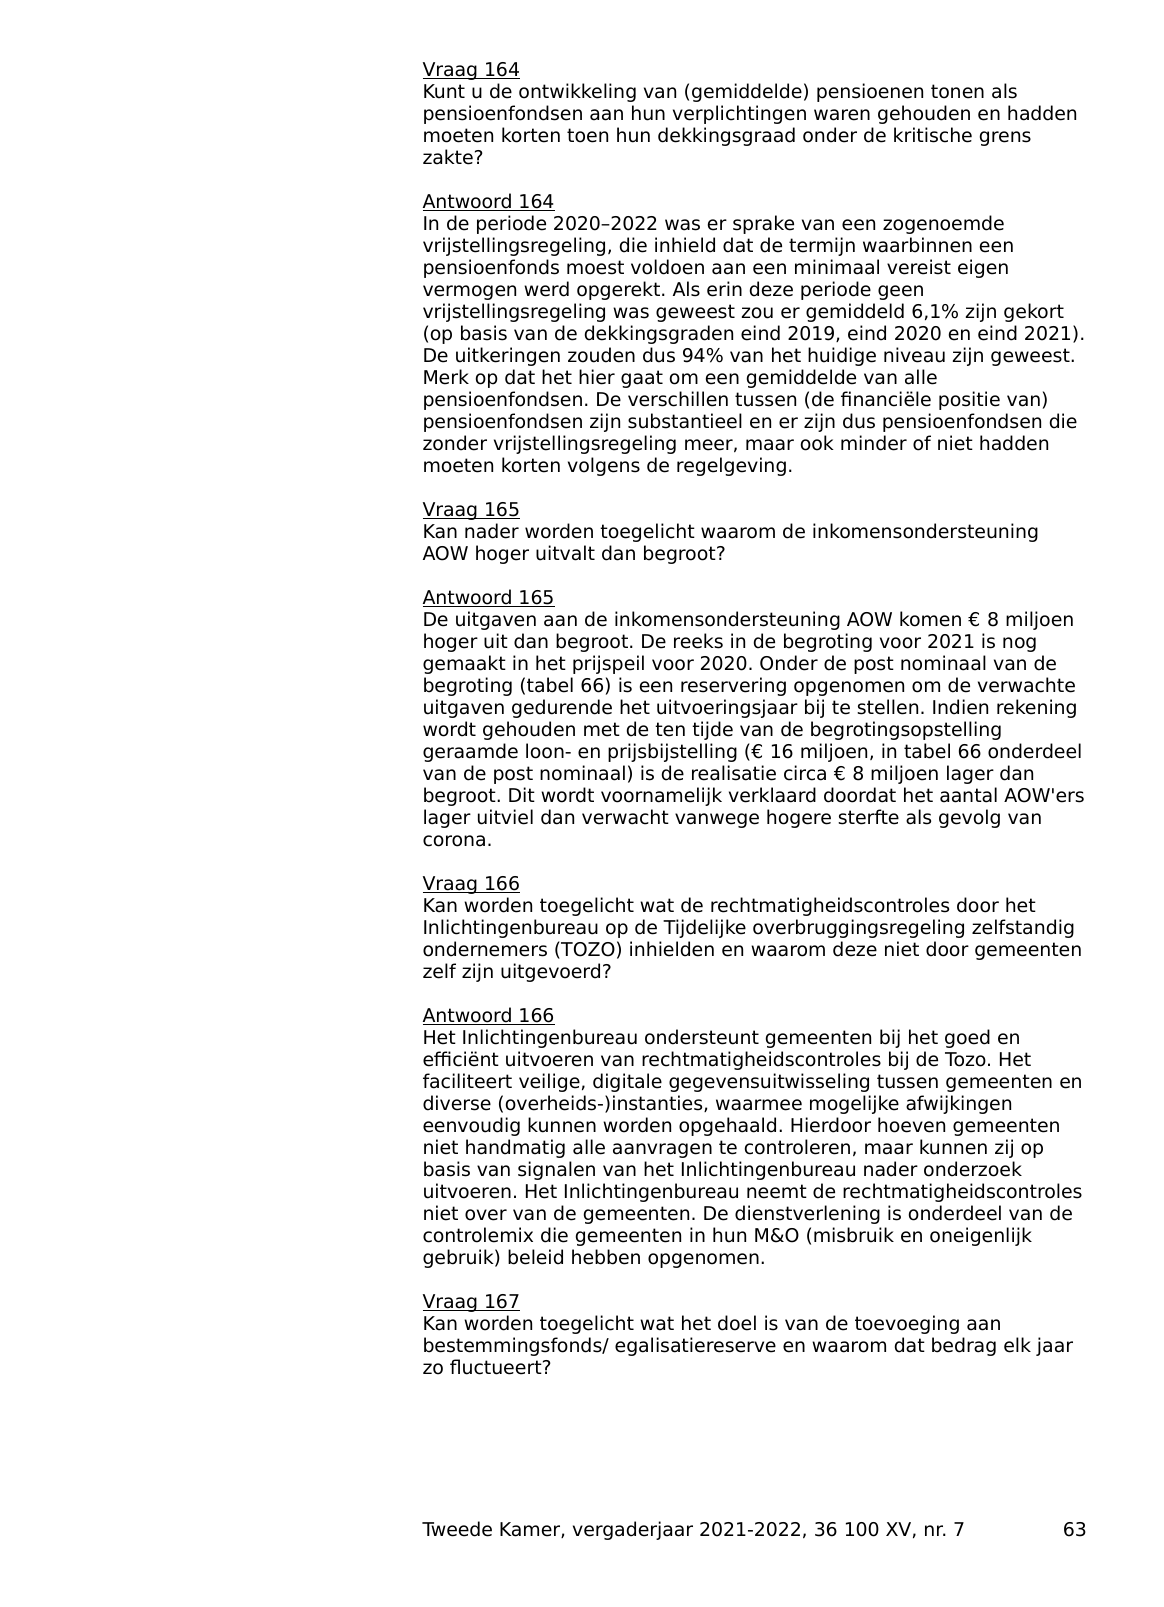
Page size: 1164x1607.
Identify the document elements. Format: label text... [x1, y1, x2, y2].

subtitle Vraag 167 [422, 1291, 1087, 1313]
text Kunt u de ontwikkeling van (gemiddelde) pensioenen tonen als pensioenfondsen aan hun verplichtingen waren gehouden en hadden moeten korten toen hun dekkingsgraad onder de kritische grens zakte? [422, 81, 1087, 169]
text In de periode 2020–2022 was er sprake van een zogenoemde vrijstellingsregeling, die inhield dat de termijn waarbinnen een pensioenfonds moest voldoen aan een minimaal vereist eigen vermogen werd opgerekt. Als erin deze periode geen vrijstellingsregeling was geweest zou er gemiddeld 6,1% zijn gekort (op basis van de dekkingsgraden eind 2019, eind 2020 en eind 2021). De uitkeringen zouden dus 94% van het huidige niveau zijn geweest. Merk op dat het hier gaat om een gemiddelde van alle pensioenfondsen. De verschillen tussen (de financiële positie van) pensioenfondsen zijn substantieel en er zijn dus pensioenfondsen die zonder vrijstellingsregeling meer, maar ook minder of niet hadden moeten korten volgens de regelgeving. [422, 213, 1087, 477]
subtitle Antwoord 164 [422, 191, 1087, 213]
text Kan worden toegelicht wat het doel is van de toevoeging aan bestemmingsfonds/ egalisatiereserve en waarom dat bedrag elk jaar zo fluctueert? [422, 1313, 1087, 1379]
text Het Inlichtingenbureau ondersteunt gemeenten bij het goed en efficiënt uitvoeren van rechtmatigheidscontroles bij de Tozo. Het faciliteert veilige, digitale gegevensuitwisseling tussen gemeenten en diverse (overheids-)instanties, waarmee mogelijke afwijkingen eenvoudig kunnen worden opgehaald. Hierdoor hoeven gemeenten niet handmatig alle aanvragen te controleren, maar kunnen zij op basis van signalen van het Inlichtingenbureau nader onderzoek uitvoeren. Het Inlichtingenbureau neemt de rechtmatigheidscontroles niet over van de gemeenten. De dienstverlening is onderdeel van de controlemix die gemeenten in hun M&O (misbruik en oneigenlijk gebruik) beleid hebben opgenomen. [422, 1027, 1087, 1269]
text Kan worden toegelicht wat de rechtmatigheidscontroles door het Inlichtingenbureau op de Tijdelijke overbruggingsregeling zelfstandig ondernemers (TOZO) inhielden en waarom deze niet door gemeenten zelf zijn uitgevoerd? [422, 895, 1087, 983]
subtitle Antwoord 166 [422, 1005, 1087, 1027]
text Kan nader worden toegelicht waarom de inkomensondersteuning AOW hoger uitvalt dan begroot? [422, 521, 1087, 565]
text De uitgaven aan de inkomensondersteuning AOW komen € 8 miljoen hoger uit dan begroot. De reeks in de begroting voor 2021 is nog gemaakt in het prijspeil voor 2020. Onder de post nominaal van de begroting (tabel 66) is een reservering opgenomen om de verwachte uitgaven gedurende het uitvoeringsjaar bij te stellen. Indien rekening wordt gehouden met de ten tijde van de begrotingsopstelling geraamde loon- en prijsbijstelling (€ 16 miljoen, in tabel 66 onderdeel van de post nominaal) is de realisatie circa € 8 miljoen lager dan begroot. Dit wordt voornamelijk verklaard doordat het aantal AOW'ers lager uitviel dan verwacht vanwege hogere sterfte als gevolg van corona. [422, 609, 1087, 851]
subtitle Vraag 166 [422, 873, 1087, 895]
subtitle Vraag 164 [422, 59, 1087, 81]
subtitle Antwoord 165 [422, 587, 1087, 609]
subtitle Vraag 165 [422, 499, 1087, 521]
